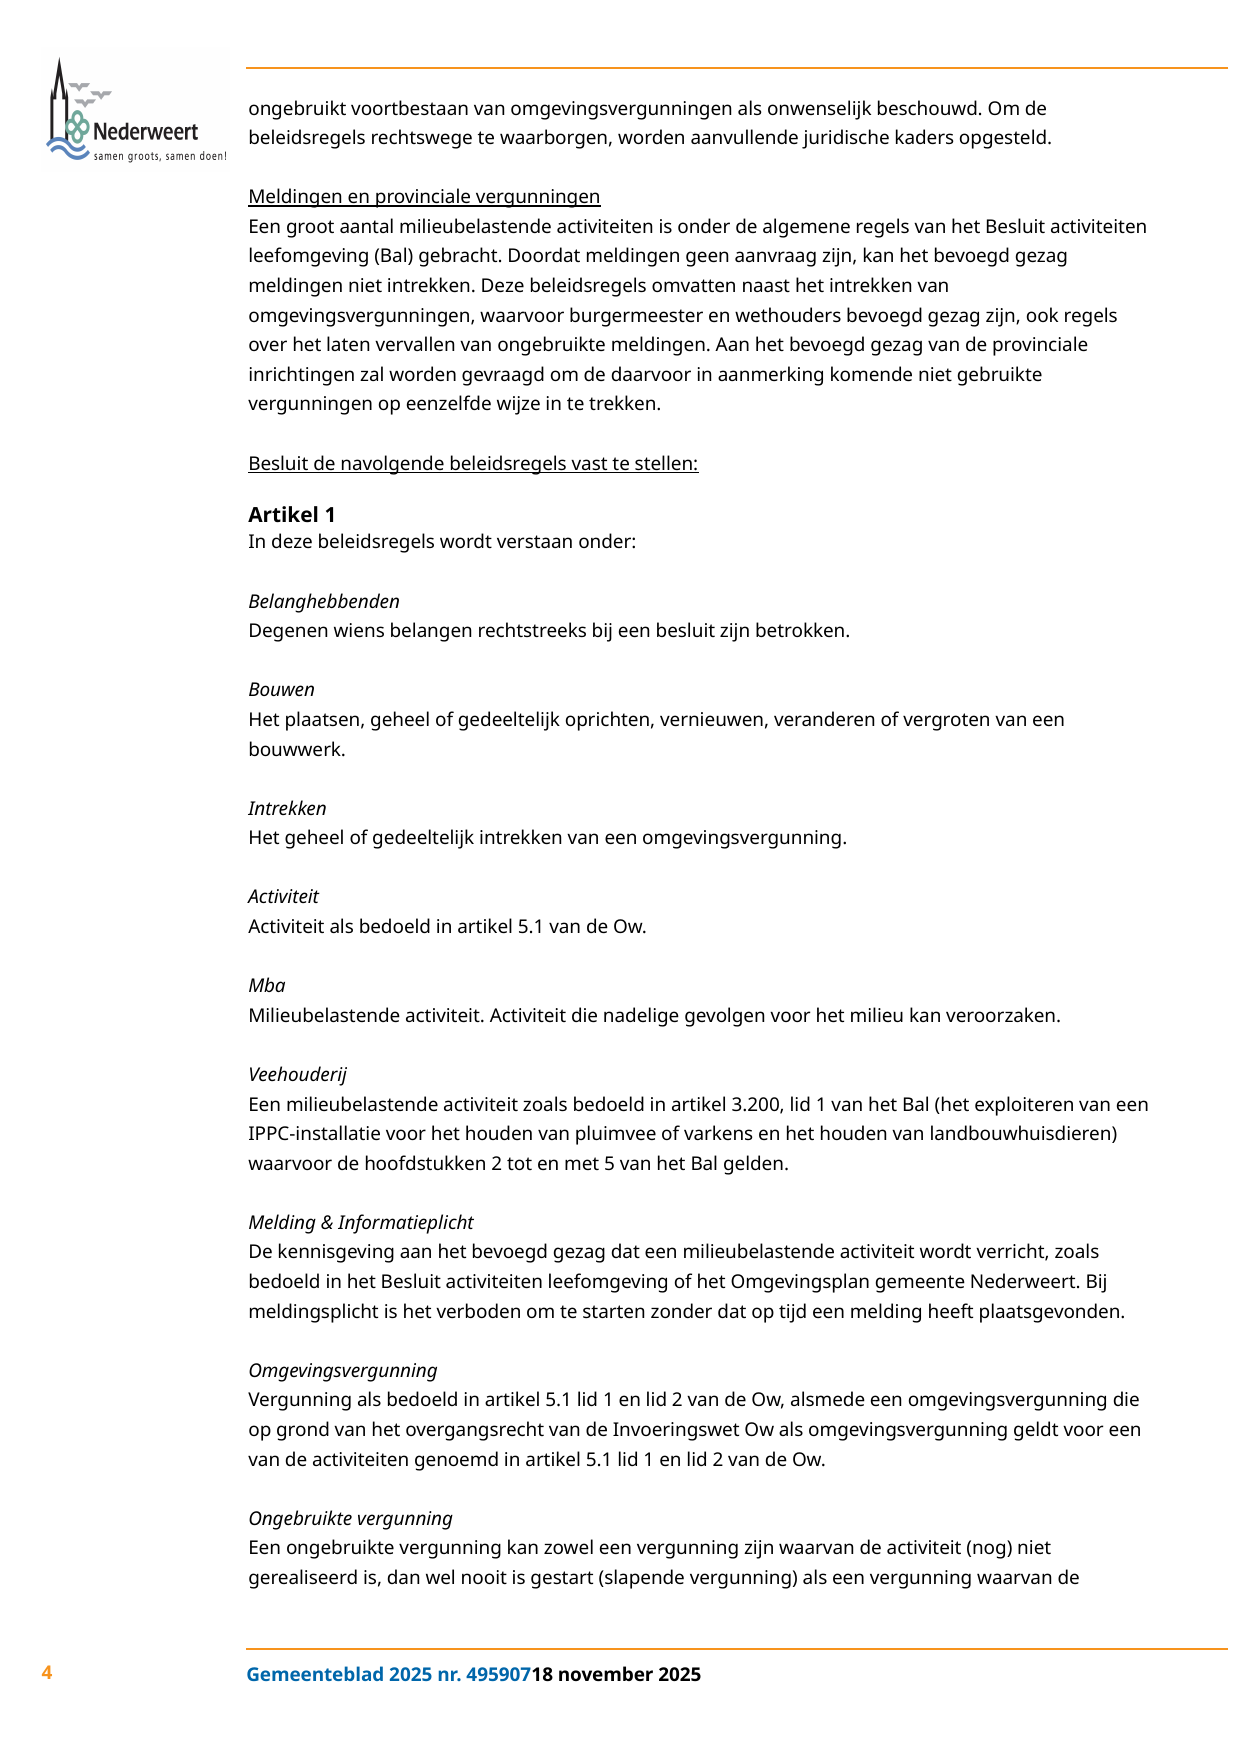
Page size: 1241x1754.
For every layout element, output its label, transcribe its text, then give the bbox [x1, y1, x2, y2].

text Veehouderij [248, 1061, 1152, 1087]
text ongebruikt voortbestaan van omgevingsvergunningen als onwenselijk beschouwd. Om de beleidsregels rechtswege te waarborgen, worden aanvullende juridische kaders opgesteld. [248, 95, 1152, 150]
text Milieubelastende activiteit. Activiteit die nadelige gevolgen voor het milieu kan veroorzaken. [248, 1002, 1152, 1028]
text Een groot aantal milieubelastende activiteiten is onder de algemene regels van het Besluit activiteiten leefomgeving (Bal) gebracht. Doordat meldingen geen aanvraag zijn, kan het bevoegd gezag meldingen niet intrekken. Deze beleidsregels omvatten naast het intrekken van omgevingsvergunningen, waarvoor burgermeester en wethouders bevoegd gezag zijn, ook regels over het laten vervallen van ongebruikte meldingen. Aan het bevoegd gezag van de provinciale inrichtingen zal worden gevraagd om de daarvoor in aanmerking komende niet gebruikte vergunningen op eenzelfde wijze in te trekken. [248, 213, 1152, 416]
text Vergunning als bedoeld in artikel 5.1 lid 1 en lid 2 van de Ow, alsmede een omgevingsvergunning die op grond van het overgangsrecht van de Invoeringswet Ow als omgevingsvergunning geldt voor een van de activiteiten genoemd in artikel 5.1 lid 1 en lid 2 van de Ow. [248, 1387, 1152, 1471]
text Activiteit als bedoeld in artikel 5.1 van de Ow. [248, 913, 1152, 939]
picture [41, 47, 231, 172]
text Ongebruikte vergunning [248, 1505, 1152, 1531]
text Een milieubelastende activiteit zoals bedoeld in artikel 3.200, lid 1 van het Bal (het exploiteren van een IPPC-installatie voor het houden van pluimvee of varkens en het houden van landbouwhuisdieren) waarvoor de hoofdstukken 2 tot en met 5 van het Bal gelden. [248, 1091, 1152, 1176]
text In deze beleidsregels wordt verstaan onder: [248, 529, 1152, 554]
text Degenen wiens belangen rechtstreeks bij een besluit zijn betrokken. [248, 617, 1152, 643]
text Mba [248, 972, 1152, 998]
text Bouwen [248, 677, 1152, 702]
text Melding & Informatieplicht [248, 1209, 1152, 1235]
text Activiteit [248, 884, 1152, 909]
text Een ongebruikte vergunning kan zowel een vergunning zijn waarvan de activiteit (nog) niet gerealiseerd is, dan wel nooit is gestart (slapende vergunning) als een vergunning waarvan de [248, 1534, 1152, 1590]
text Intrekken [248, 795, 1152, 821]
text Meldingen en provinciale vergunningen [248, 183, 1152, 209]
text De kennisgeving aan het bevoegd gezag dat een milieubelastende activiteit wordt verricht, zoals bedoeld in het Besluit activiteiten leefomgeving of het Omgevingsplan gemeente Nederweert. Bij meldingsplicht is het verboden om te starten zonder dat op tijd een melding heeft plaatsgevonden. [248, 1239, 1152, 1323]
text Het geheel of gedeeltelijk intrekken van een omgevingsvergunning. [248, 824, 1152, 850]
text Artikel 1 [248, 500, 1152, 529]
text Belanghebbenden [248, 588, 1152, 613]
text Besluit de navolgende beleidsregels vast te stellen: [248, 450, 1152, 476]
text Omgevingsvergunning [248, 1357, 1152, 1383]
text Het plaatsen, geheel of gedeeltelijk oprichten, vernieuwen, veranderen of vergroten van een bouwwerk. [248, 706, 1152, 761]
